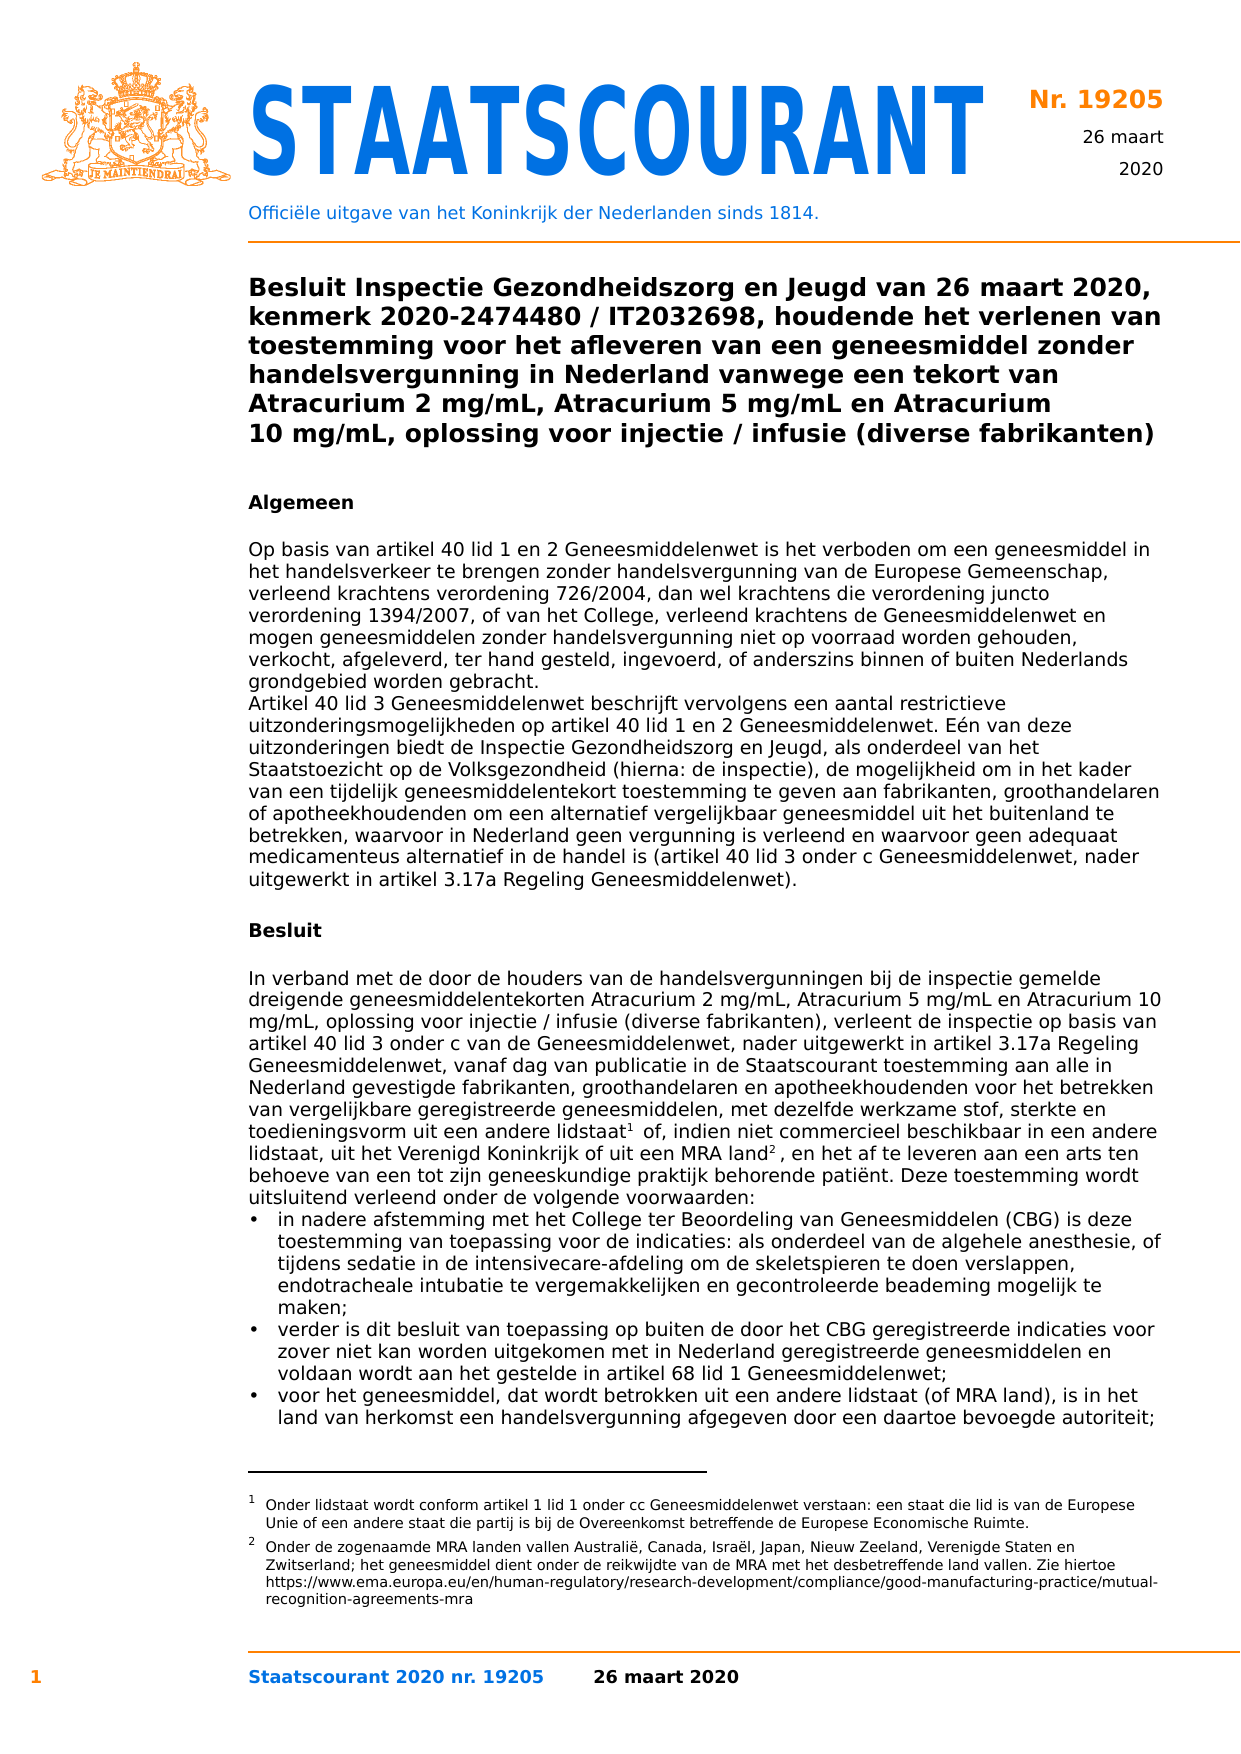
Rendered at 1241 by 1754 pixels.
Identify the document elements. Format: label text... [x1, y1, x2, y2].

table_header [25, 62, 248, 241]
text • voor het geneesmiddel, dat wordt betrokken uit een andere lidstaat (of MRA land), is in het land van herkomst een handelsvergunning afgegeven door een daartoe bevoegde autoriteit; [248, 1385, 1163, 1429]
picture [41, 62, 231, 186]
text Artikel 40 lid 3 Geneesmiddelenwet beschrijft vervolgens een aantal restrictieve uitzonderingsmogelijkheden op artikel 40 lid 1 en 2 Geneesmiddelenwet. Eén van deze uitzonderingen biedt de Inspectie Gezondheidszorg en Jeugd, als onderdeel van het Staatstoezicht op de Volksgezondheid (hierna: de inspectie), de mogelijkheid om in het kader van een tijdelijk geneesmiddelentekort toestemming te geven aan fabrikanten, groothandelaren of apotheekhoudenden om een alternatief vergelijkbaar geneesmiddel uit het buitenland te betrekken, waarvoor in Nederland geen vergunning is verleend en waarvoor geen adequaat medicamenteus alternatief in de handel is (artikel 40 lid 3 onder c Geneesmiddelenwet, nader uitgewerkt in artikel 3.17a Regeling Geneesmiddelenwet). [248, 693, 1163, 890]
table_cell 2020 [998, 153, 1240, 203]
table_header STAATSCOURANT [248, 62, 998, 203]
text In verband met de door de houders van de handelsvergunningen bij de inspectie gemelde dreigende geneesmiddelentekorten Atracurium 2 mg/mL, Atracurium 5 mg/mL en Atracurium 10 mg/mL, oplossing voor injectie / infusie (diverse fabrikanten), verleent de inspectie op basis van artikel 40 lid 3 onder c van de Geneesmiddelenwet, nader uitgewerkt in artikel 3.17a Regeling Geneesmiddelenwet, vanaf dag van publicatie in de Staatscourant toestemming aan alle in Nederland gevestigde fabrikanten, groothandelaren en apotheekhoudenden voor het betrekken van vergelijkbare geregistreerde geneesmiddelen, met dezelfde werkzame stof, sterkte en toedieningsvorm uit een andere lidstaat of, indien niet commercieel beschikbaar in een andere lidstaat, uit het Verenigd Koninkrijk of uit een MRA land, en het af te leveren aan een arts ten behoeve van een tot zijn geneeskundige praktijk behorende patiënt. Deze toestemming wordt uitsluitend verleend onder de volgende voorwaarden: [248, 967, 1163, 1209]
subtitle Besluit [248, 920, 1163, 942]
text Onder lidstaat wordt conform artikel 1 lid 1 onder cc Geneesmiddelenwet verstaan: een staat die lid is van de Europese Unie of een andere staat die partij is bij de Overeenkomst betreffende de Europese Economische Ruimte. [248, 1493, 1163, 1532]
text • in nadere afstemming met het College ter Beoordeling van Geneesmiddelen (CBG) is deze toestemming van toepassing voor de indicaties: als onderdeel van de algehele anesthesie, of tijdens sedatie in de intensivecare-afdeling om de skeletspieren te doen verslappen, endotracheale intubatie te vergemakkelijken en gecontroleerde beademing mogelijk te maken; [248, 1209, 1163, 1319]
text Onder de zogenaamde MRA landen vallen Australië, Canada, Israël, Japan, Nieuw Zeeland, Verenigde Staten en Zwitserland; het geneesmiddel dient onder de reikwijdte van de MRA met het desbetreffende land vallen. Zie hiertoe https://www.ema.europa.eu/en/human-regulatory/research-development/compliance/good-manufacturing-practice/mutual-recognition-agreements-mra [248, 1535, 1163, 1608]
subtitle Besluit Inspectie Gezondheidszorg en Jeugd van 26 maart 2020, kenmerk 2020-2474480 / IT2032698, houdende het verlenen van toestemming voor het afleveren van een geneesmiddel zonder handelsvergunning in Nederland vanwege een tekort van Atracurium 2 mg/mL, Atracurium 5 mg/mL en Atracurium 10 mg/mL, oplossing voor injectie / infusie (diverse fabrikanten) [248, 273, 1163, 448]
table_cell 26 maart [998, 121, 1240, 153]
subtitle Algemeen [248, 492, 1163, 514]
table_header Nr. 19205 [998, 62, 1240, 121]
text Op basis van artikel 40 lid 1 en 2 Geneesmiddelenwet is het verboden om een geneesmiddel in het handelsverkeer te brengen zonder handelsvergunning van de Europese Gemeenschap, verleend krachtens verordening 726/2004, dan wel krachtens die verordening juncto verordening 1394/2007, of van het College, verleend krachtens de Geneesmiddelenwet en mogen geneesmiddelen zonder handelsvergunning niet op voorraad worden gehouden, verkocht, afgeleverd, ter hand gesteld, ingevoerd, of anderszins binnen of buiten Nederlands grondgebied worden gebracht. [248, 539, 1163, 693]
table_cell Officiële uitgave van het Koninkrijk der Nederlanden sinds 1814. [248, 203, 1240, 241]
text • verder is dit besluit van toepassing op buiten de door het CBG geregistreerde indicaties voor zover niet kan worden uitgekomen met in Nederland geregistreerde geneesmiddelen en voldaan wordt aan het gestelde in artikel 68 lid 1 Geneesmiddelenwet; [248, 1319, 1163, 1385]
